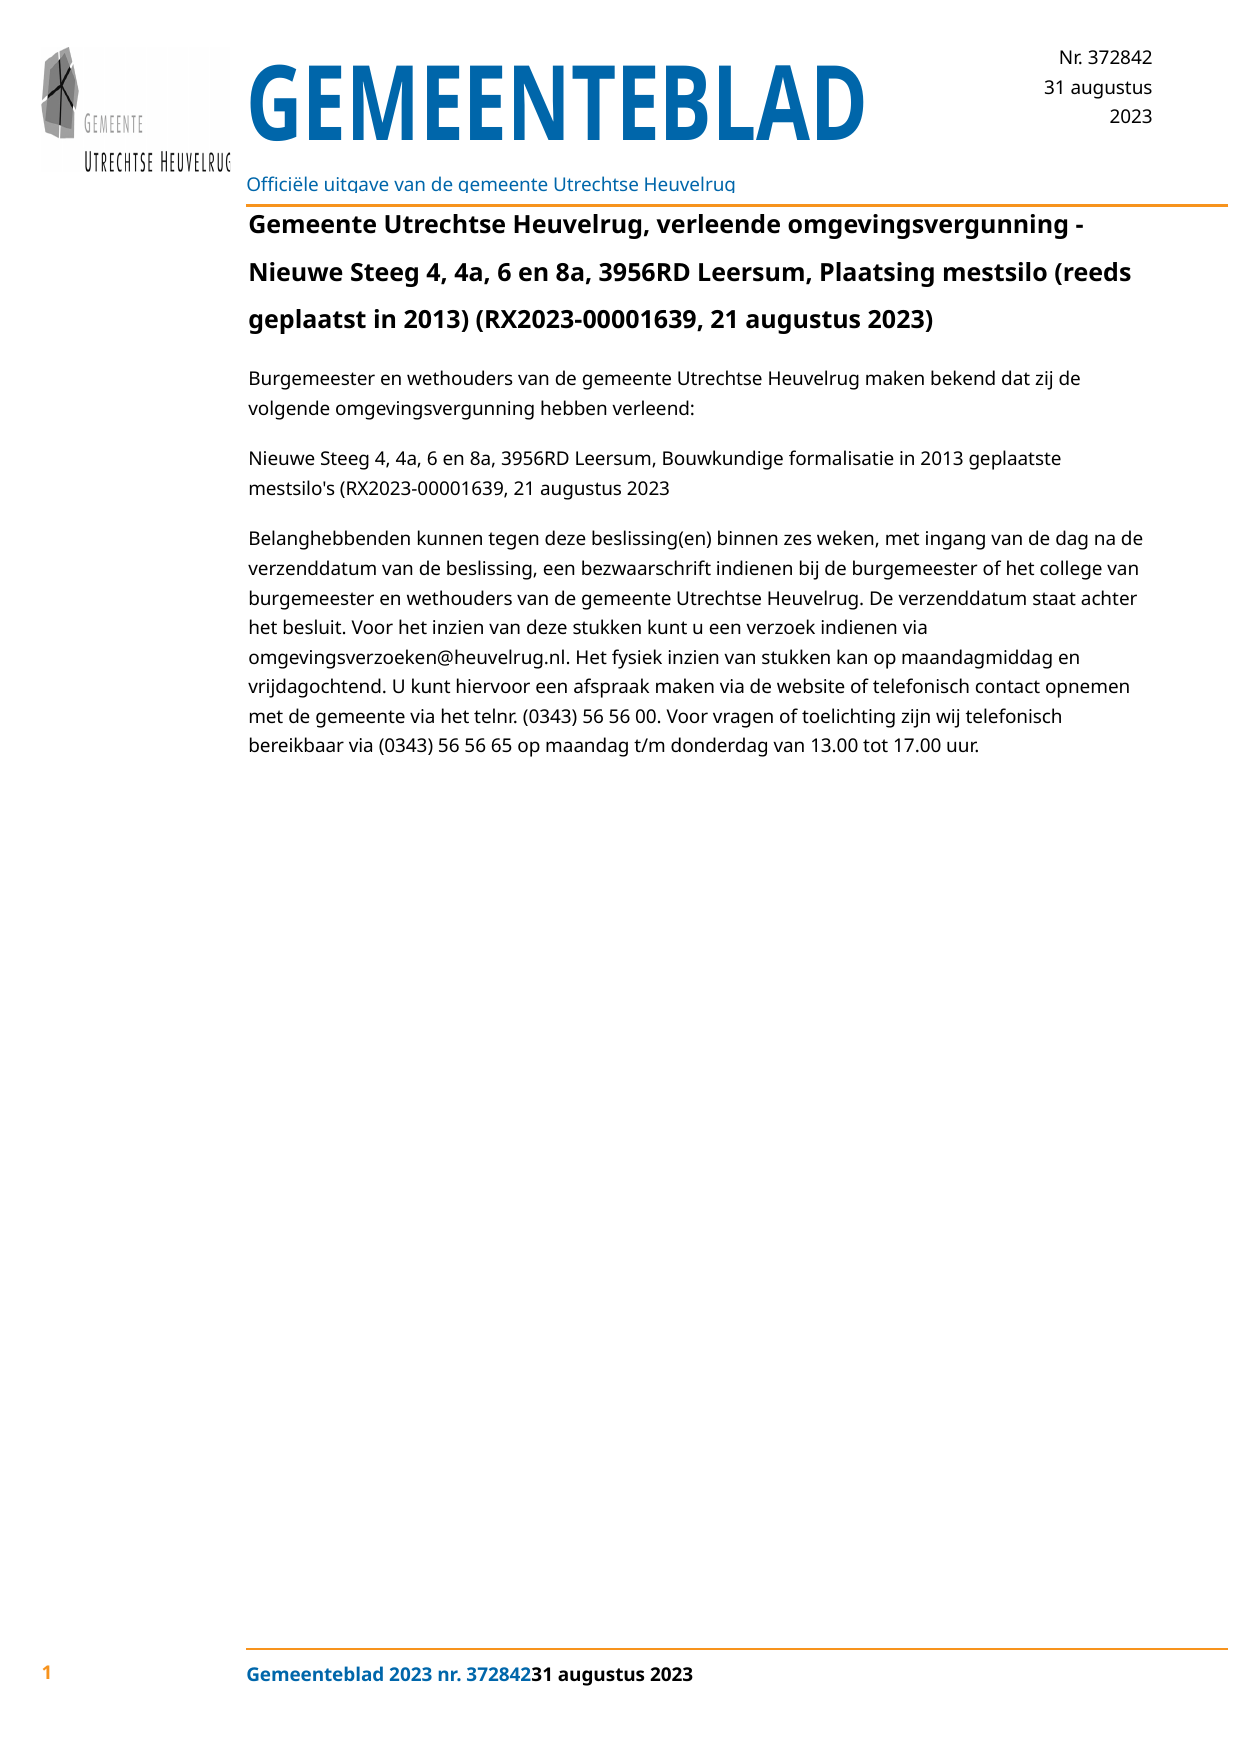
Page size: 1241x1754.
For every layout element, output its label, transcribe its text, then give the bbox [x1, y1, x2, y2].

text Burgemeester en wethouders van de gemeente Utrechtse Heuvelrug maken bekend dat zij de volgende omgevingsvergunning hebben verleend: [248, 366, 1152, 421]
text Nieuwe Steeg 4, 4a, 6 en 8a, 3956RD Leersum, Bouwkundige formalisatie in 2013 geplaatste mestsilo's (RX2023-00001639, 21 augustus 2023 [248, 446, 1152, 501]
picture [41, 47, 231, 172]
text Gemeente Utrechtse Heuvelrug, verleende omgevingsvergunning - Nieuwe Steeg 4, 4a, 6 en 8a, 3956RD Leersum, Plaatsing mestsilo (reeds geplaatst in 2013) (RX2023-00001639, 21 augustus 2023) [248, 207, 1152, 336]
text Belanghebbenden kunnen tegen deze beslissing(en) binnen zes weken, met ingang van de dag na de verzenddatum van de beslissing, een bezwaarschrift indienen bij de burgemeester of het college van burgemeester en wethouders van de gemeente Utrechtse Heuvelrug. De verzenddatum staat achter het besluit. Voor het inzien van deze stukken kunt u een verzoek indienen via omgevingsverzoeken@heuvelrug.nl. Het fysiek inzien van stukken kan op maandagmiddag en vrijdagochtend. U kunt hiervoor een afspraak maken via de website of telefonisch contact opnemen met de gemeente via het telnr. (0343) 56 56 00. Voor vragen of toelichting zijn wij telefonisch bereikbaar via (0343) 56 56 65 op maandag t/m donderdag van 13.00 tot 17.00 uur. [248, 526, 1152, 758]
